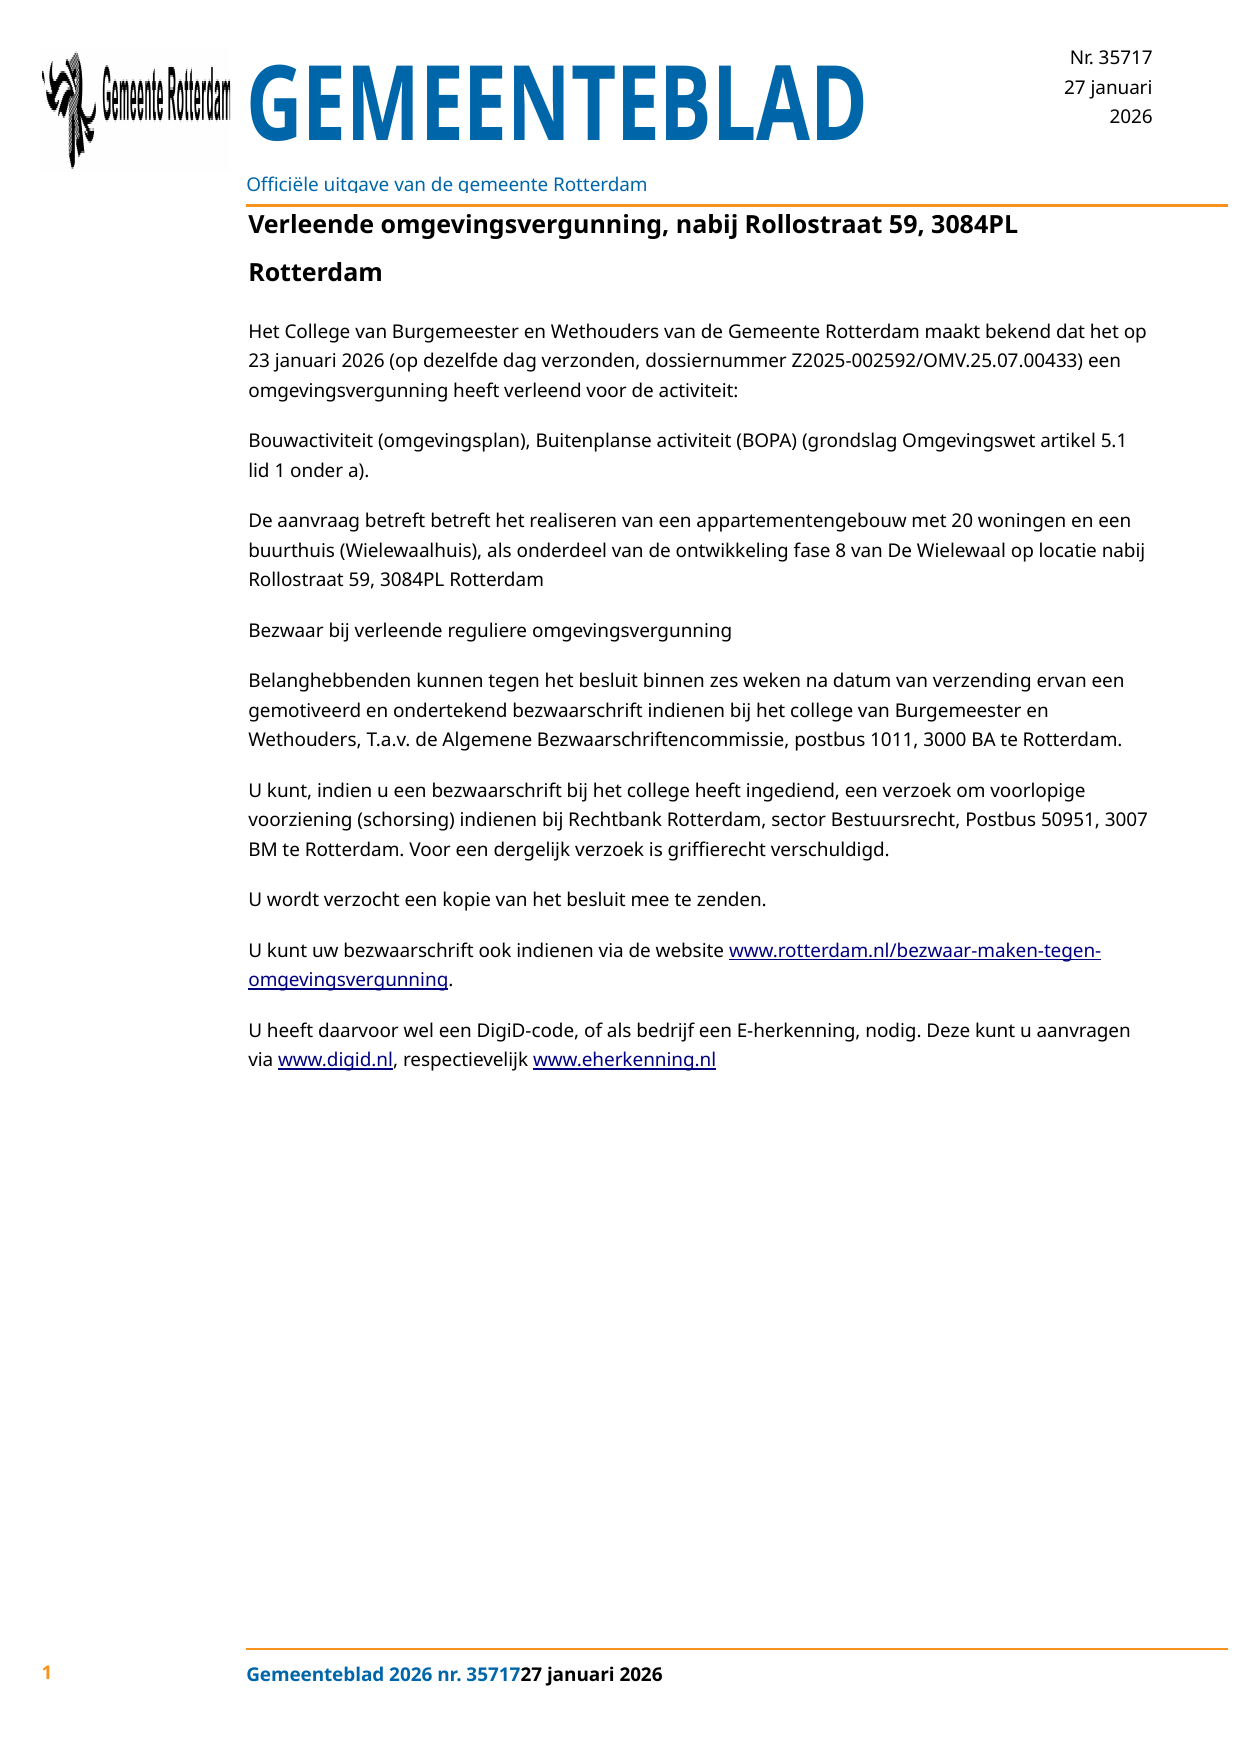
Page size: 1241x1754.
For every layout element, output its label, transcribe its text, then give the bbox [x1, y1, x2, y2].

text Verleende omgevingsvergunning, nabij Rollostraat 59, 3084PL Rotterdam [248, 207, 1152, 288]
text Bezwaar bij verleende reguliere omgevingsvergunning [248, 617, 1152, 643]
text U kunt, indien u een bezwaarschrift bij het college heeft ingediend, een verzoek om voorlopige voorziening (schorsing) indienen bij Rechtbank Rotterdam, sector Bestuursrecht, Postbus 50951, 3007 BM te Rotterdam. Voor een dergelijk verzoek is griffierecht verschuldigd. [248, 777, 1152, 862]
text U wordt verzocht een kopie van het besluit mee te zenden. [248, 887, 1152, 912]
text U heeft daarvoor wel een DigiD-code, of als bedrijf een E-herkenning, nodig. Deze kunt u aanvragen via www.digid.nl, respectievelijk www.eherkenning.nl [248, 1017, 1152, 1072]
text U kunt uw bezwaarschrift ook indienen via de website www.rotterdam.nl/bezwaar-maken-tegen-omgevingsvergunning. [248, 937, 1152, 992]
text Bouwactiviteit (omgevingsplan), Buitenplanse activiteit (BOPA) (grondslag Omgevingswet artikel 5.1 lid 1 onder a). [248, 427, 1152, 483]
text Het College van Burgemeester en Wethouders van de Gemeente Rotterdam maakt bekend dat het op 23 januari 2026 (op dezelfde dag verzonden, dossiernummer Z2025-002592/OMV.25.07.00433) een omgevingsvergunning heeft verleend voor de activiteit: [248, 318, 1152, 403]
text De aanvraag betreft betreft het realiseren van een appartementengebouw met 20 woningen en een buurthuis (Wielewaalhuis), als onderdeel van de ontwikkeling fase 8 van De Wielewaal op locatie nabij Rollostraat 59, 3084PL Rotterdam [248, 507, 1152, 592]
text Belanghebbenden kunnen tegen het besluit binnen zes weken na datum van verzending ervan een gemotiveerd en ondertekend bezwaarschrift indienen bij het college van Burgemeester en Wethouders, T.a.v. de Algemene Bezwaarschriftencommissie, postbus 1011, 3000 BA te Rotterdam. [248, 667, 1152, 752]
picture [41, 47, 231, 172]
